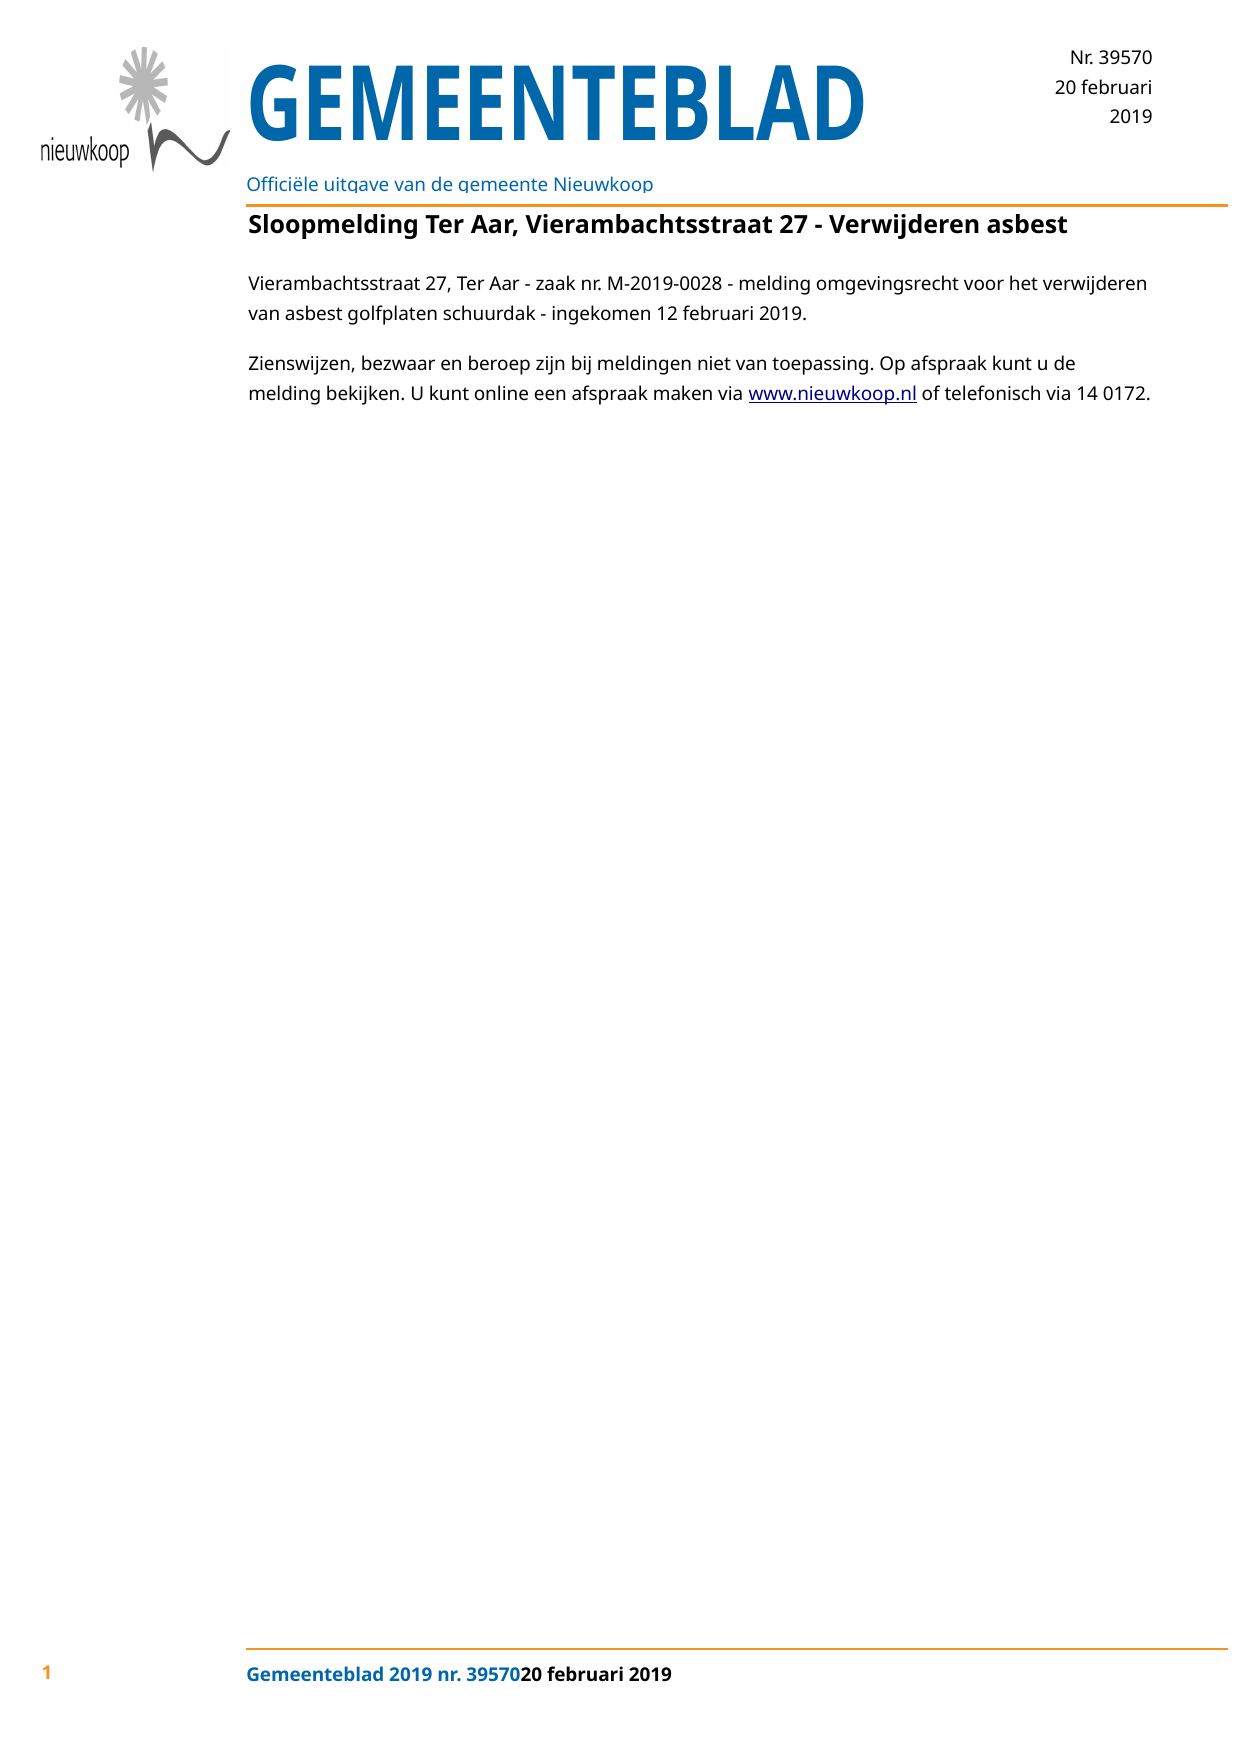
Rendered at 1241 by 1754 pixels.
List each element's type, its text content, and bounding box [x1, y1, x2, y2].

text Zienswijzen, bezwaar en beroep zijn bij meldingen niet van toepassing. Op afspraak kunt u de melding bekijken. U kunt online een afspraak maken via www.nieuwkoop.nl of telefonisch via 14 0172. [248, 350, 1152, 406]
text Vierambachtsstraat 27, Ter Aar - zaak nr. M-2019-0028 - melding omgevingsrecht voor het verwijderen van asbest golfplaten schuurdak - ingekomen 12 februari 2019. [248, 270, 1152, 326]
text Sloopmelding Ter Aar, Vierambachtsstraat 27 - Verwijderen asbest [248, 207, 1152, 241]
picture [41, 47, 231, 172]
